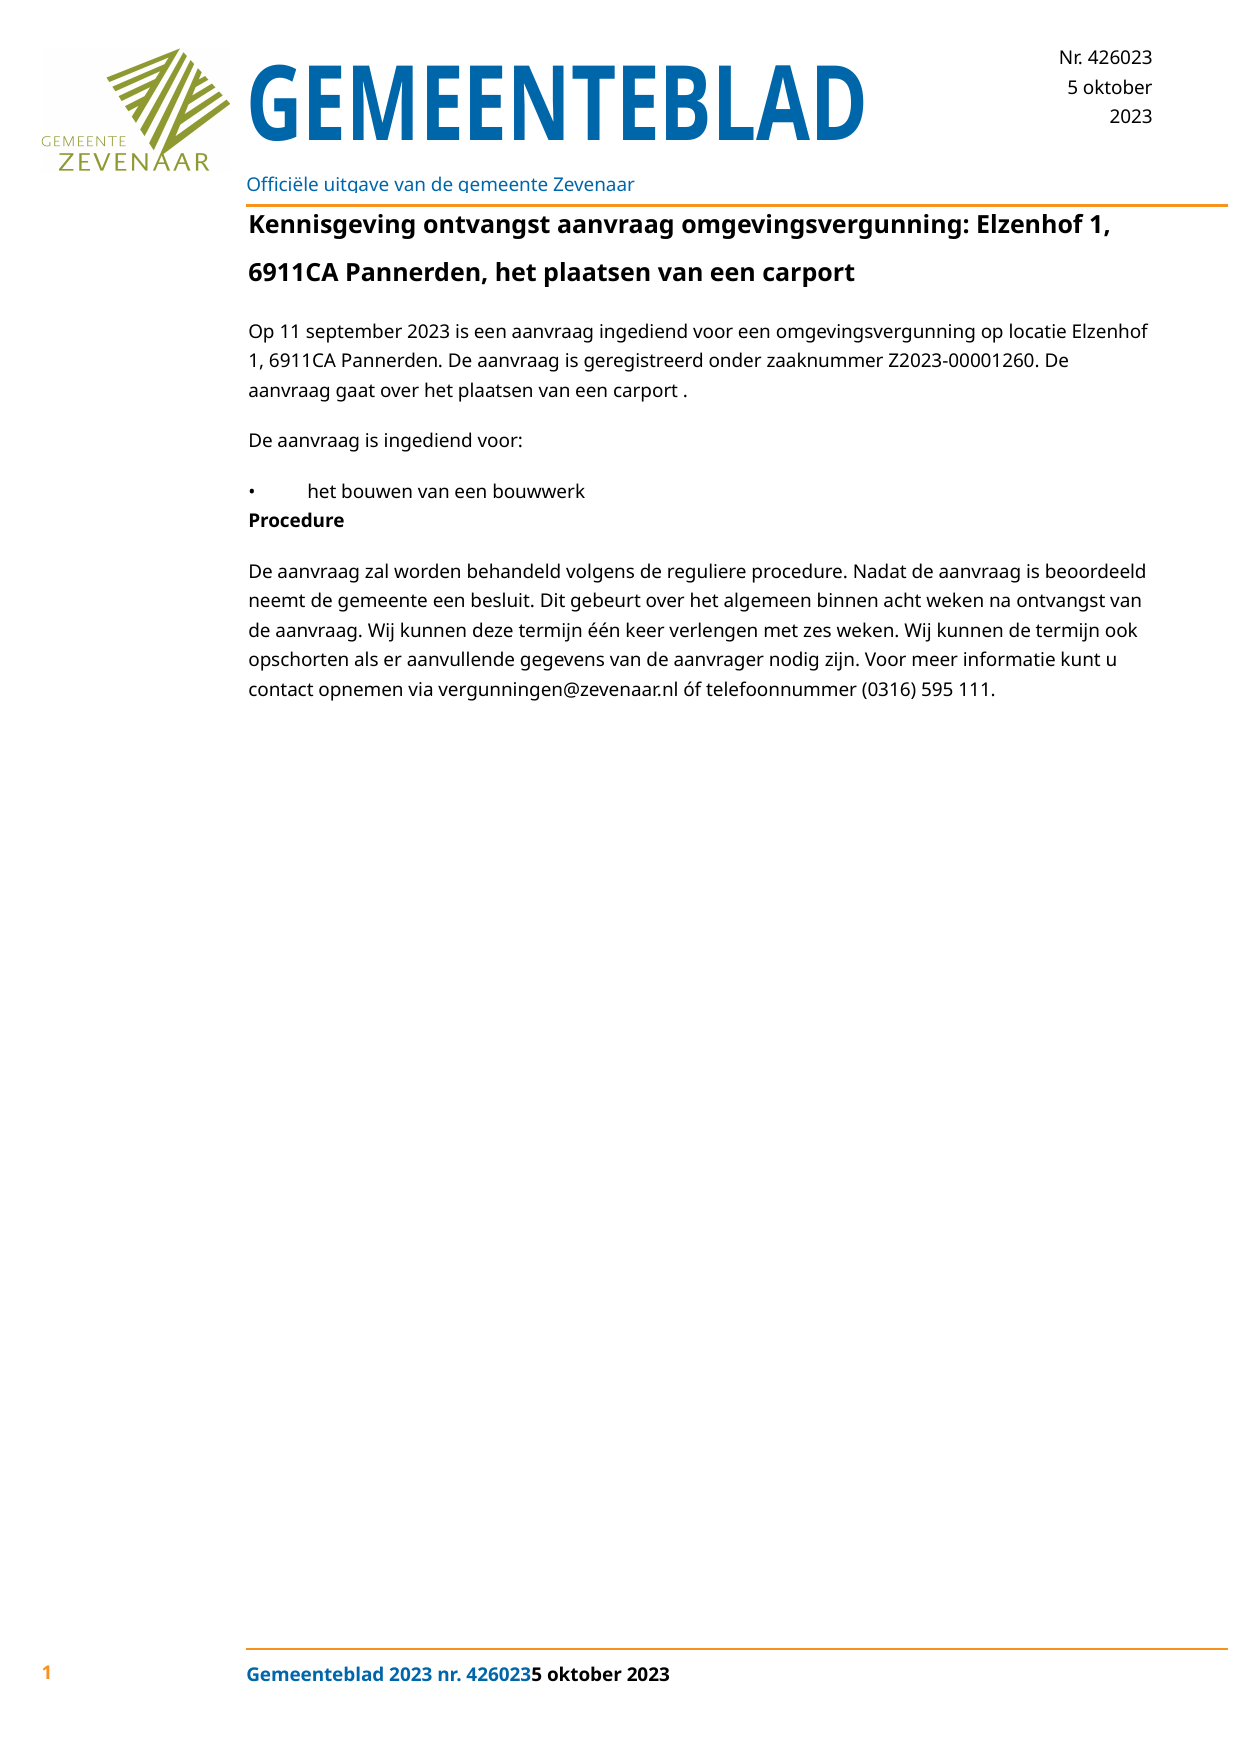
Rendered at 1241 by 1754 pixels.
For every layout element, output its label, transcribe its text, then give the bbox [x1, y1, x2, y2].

text Op 11 september 2023 is een aanvraag ingediend voor een omgevingsvergunning op locatie Elzenhof 1, 6911CA Pannerden. De aanvraag is geregistreerd onder zaaknummer Z2023-00001260. De aanvraag gaat over het plaatsen van een carport . [248, 318, 1152, 403]
picture [41, 47, 231, 172]
list het bouwen van een bouwwerk [248, 478, 1152, 504]
text De aanvraag zal worden behandeld volgens de reguliere procedure. Nadat de aanvraag is beoordeeld neemt de gemeente een besluit. Dit gebeurt over het algemeen binnen acht weken na ontvangst van de aanvraag. Wij kunnen deze termijn één keer verlengen met zes weken. Wij kunnen de termijn ook opschorten als er aanvullende gegevens van de aanvrager nodig zijn. Voor meer informatie kunt u contact opnemen via vergunningen@zevenaar.nl óf telefoonnummer (0316) 595 111. [248, 558, 1152, 702]
text Procedure [248, 507, 1152, 533]
text De aanvraag is ingediend voor: [248, 427, 1152, 453]
text Kennisgeving ontvangst aanvraag omgevingsvergunning: Elzenhof 1, 6911CA Pannerden, het plaatsen van een carport [248, 207, 1152, 288]
